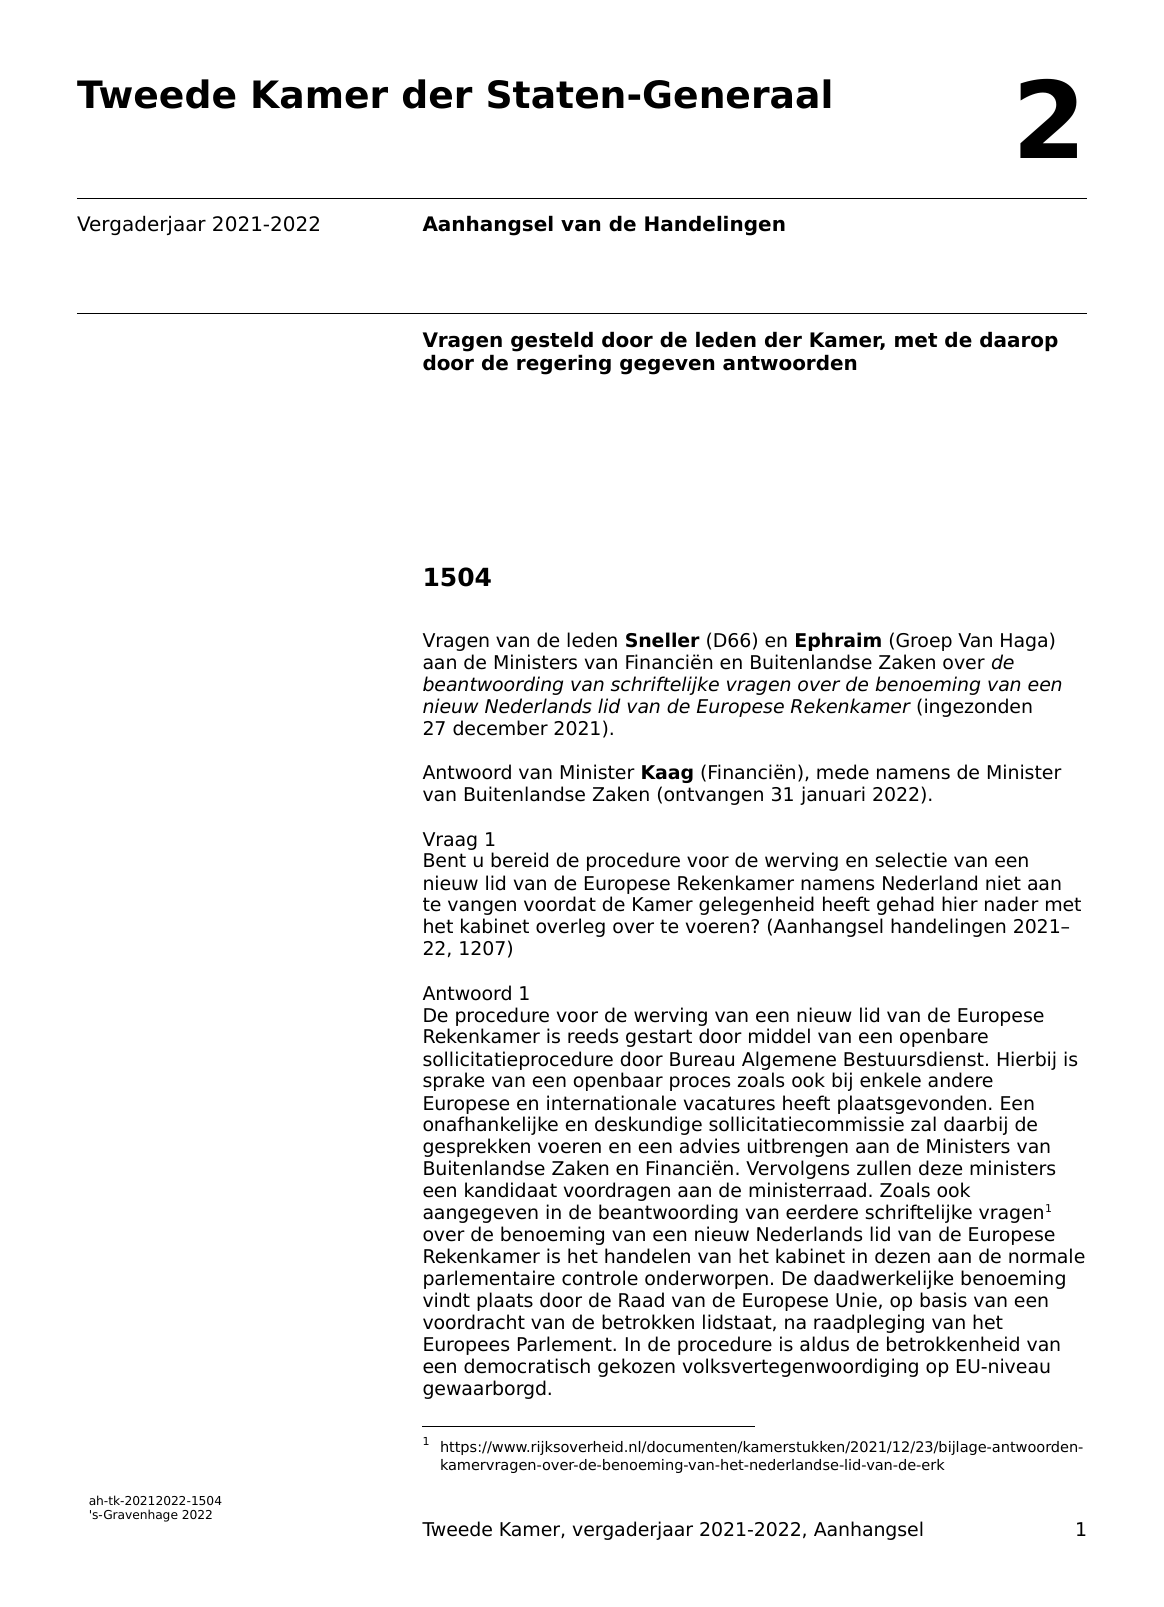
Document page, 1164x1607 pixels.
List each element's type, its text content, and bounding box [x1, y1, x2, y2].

text Bent u bereid de procedure voor de werving en selectie van een nieuw lid van de Europese Rekenkamer namens Nederland niet aan te vangen voordat de Kamer gelegenheid heeft gehad hier nader met het kabinet overleg over te voeren? (Aanhangsel handelingen 2021–22, 1207) [422, 850, 1087, 960]
text 1504 [422, 563, 1087, 592]
table_cell Aanhangsel van de Handelingen [422, 199, 1087, 313]
text 's-Gravenhage 2022 [88, 1508, 323, 1522]
text Antwoord van Minister Kaag (Financiën), mede namens de Minister van Buitenlandse Zaken (ontvangen 31 januari 2022). [422, 762, 1087, 806]
text De procedure voor de werving van een nieuw lid van de Europese Rekenkamer is reeds gestart door middel van een openbare sollicitatieprocedure door Bureau Algemene Bestuursdienst. Hierbij is sprake van een openbaar proces zoals ook bij enkele andere Europese en internationale vacatures heeft plaatsgevonden. Een onafhankelijke en deskundige sollicitatiecommissie zal daarbij de gesprekken voeren en een advies uitbrengen aan de Ministers van Buitenlandse Zaken en Financiën. Vervolgens zullen deze ministers een kandidaat voordragen aan de ministerraad. Zoals ook aangegeven in de beantwoording van eerdere schriftelijke vragen over de benoeming van een nieuw Nederlands lid van de Europese Rekenkamer is het handelen van het kabinet in dezen aan de normale parlementaire controle onderworpen. De daadwerkelijke benoeming vindt plaats door de Raad van de Europese Unie, op basis van een voordracht van de betrokken lidstaat, na raadpleging van het Europees Parlement. In de procedure is aldus de betrokkenheid van een democratisch gekozen volksvertegenwoordiging op EU-niveau gewaarborgd. [422, 1004, 1087, 1400]
text ah-tk-20212022-1504 [88, 1494, 323, 1508]
table_header 2 [886, 59, 1087, 198]
text Vraag 1 [422, 828, 1087, 850]
table_cell Vergaderjaar 2021-2022 [77, 199, 422, 313]
table_cell Vragen gesteld door de leden der Kamer, met de daarop door de regering gegeven antwoorden [422, 314, 1087, 375]
text Vragen van de leden Sneller (D66) en Ephraim (Groep Van Haga) aan de Ministers van Financiën en Buitenlandse Zaken over de beantwoording van schriftelijke vragen over de benoeming van een nieuw Nederlands lid van de Europese Rekenkamer (ingezonden 27 december 2021). [422, 630, 1087, 740]
table_header Tweede Kamer der Staten-Generaal [77, 59, 886, 198]
text Antwoord 1 [422, 982, 1087, 1004]
text https://www.rijksoverheid.nl/documenten/kamerstukken/2021/12/23/bijlage-antwoorden-kamervragen-over-de-benoeming-van-het-nederlandse-lid-van-de-erk [422, 1435, 1087, 1474]
table_cell [77, 314, 422, 375]
